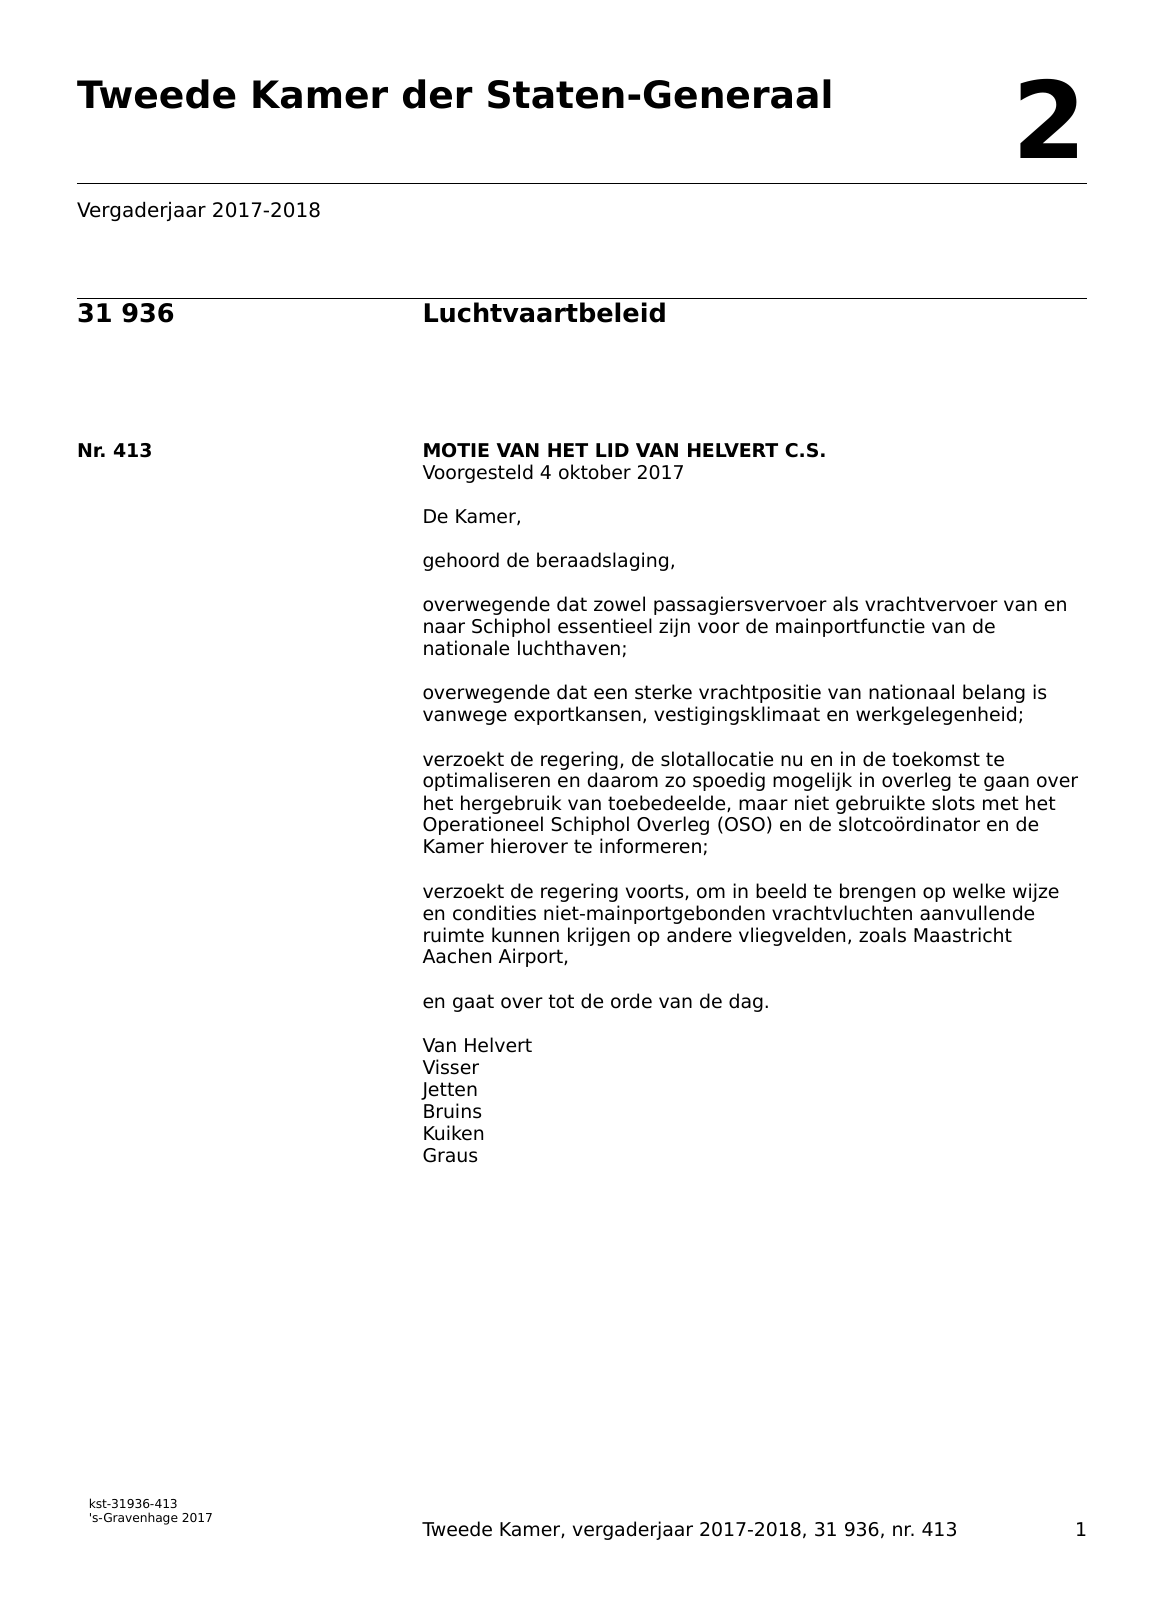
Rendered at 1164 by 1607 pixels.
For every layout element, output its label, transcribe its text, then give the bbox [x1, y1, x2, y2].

text 's-Gravenhage 2017 [88, 1511, 323, 1525]
text Visser [422, 1057, 1087, 1079]
text en gaat over tot de orde van de dag. [422, 991, 1087, 1013]
text Voorgesteld 4 oktober 2017 [422, 462, 1087, 484]
table_cell Vergaderjaar 2017-2018 [77, 184, 1087, 298]
text verzoekt de regering voorts, om in beeld te brengen op welke wijze en condities niet-mainportgebonden vrachtvluchten aanvullende ruimte kunnen krijgen op andere vliegvelden, zoals Maastricht Aachen Airport, [422, 881, 1087, 968]
text Graus [422, 1145, 1087, 1167]
subtitle 31 936 Luchtvaartbeleid [77, 299, 1087, 329]
text kst-31936-413 [88, 1497, 323, 1511]
text Van Helvert [422, 1035, 1087, 1057]
table_header Tweede Kamer der Staten-Generaal [77, 59, 886, 183]
text Kuiken [422, 1123, 1087, 1145]
subtitle Nr. 413 MOTIE VAN HET LID VAN HELVERT C.S. [77, 440, 1087, 462]
table_header 2 [886, 59, 1087, 183]
text overwegende dat zowel passagiersvervoer als vrachtvervoer van en naar Schiphol essentieel zijn voor de mainportfunctie van de nationale luchthaven; [422, 594, 1087, 660]
text Bruins [422, 1101, 1087, 1123]
text overwegende dat een sterke vrachtpositie van nationaal belang is vanwege exportkansen, vestigingsklimaat en werkgelegenheid; [422, 682, 1087, 726]
text verzoekt de regering, de slotallocatie nu en in de toekomst te optimaliseren en daarom zo spoedig mogelijk in overleg te gaan over het hergebruik van toebedeelde, maar niet gebruikte slots met het Operationeel Schiphol Overleg (OSO) en de slotcoördinator en de Kamer hierover te informeren; [422, 748, 1087, 858]
text gehoord de beraadslaging, [422, 550, 1087, 572]
text Jetten [422, 1079, 1087, 1101]
text De Kamer, [422, 506, 1087, 528]
